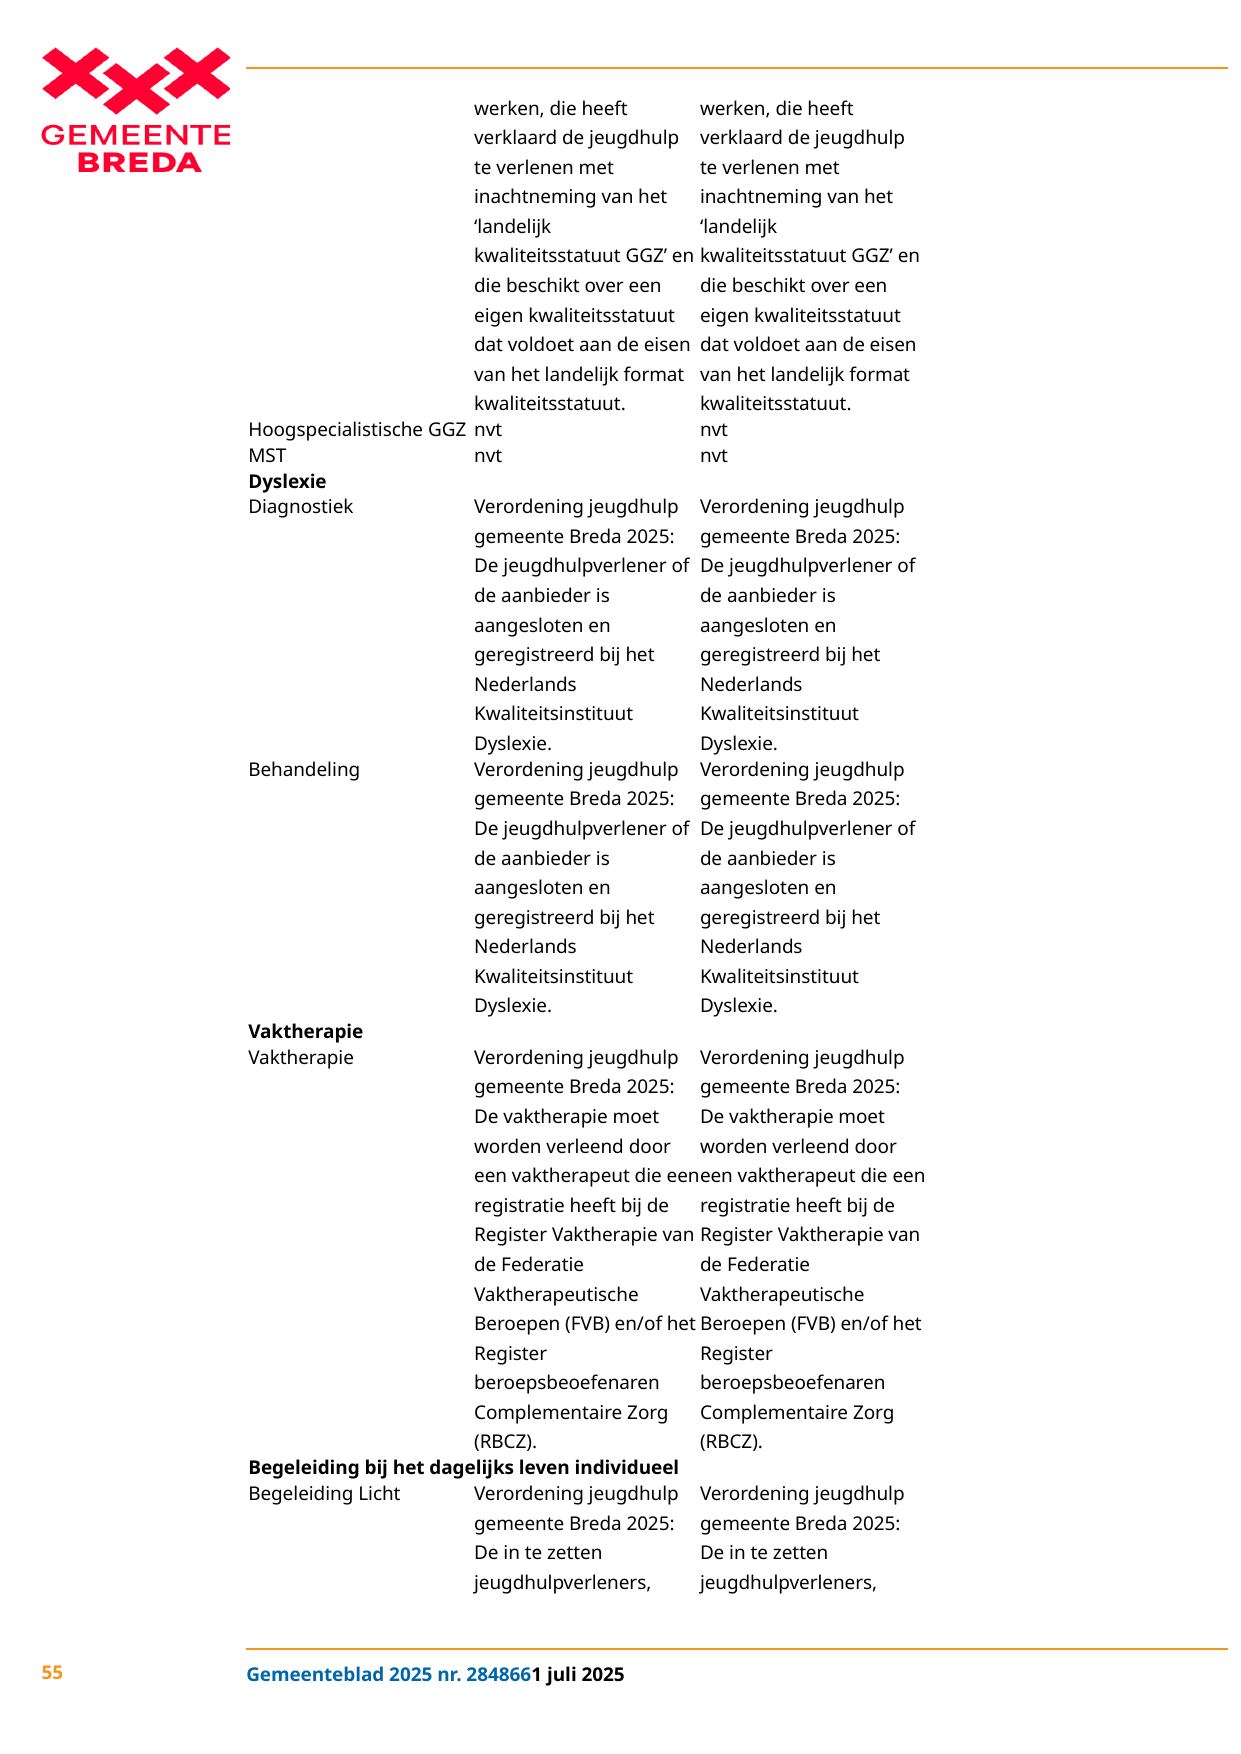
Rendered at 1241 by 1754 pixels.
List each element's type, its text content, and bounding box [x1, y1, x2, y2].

table_cell Diagnostiek [248, 494, 474, 756]
table_cell nvt [700, 416, 926, 442]
table_cell Vaktherapie [248, 1018, 700, 1044]
table_cell Verordening jeugdhulp gemeente Breda 2025: De vaktherapie moet worden verleend door een vaktherapeut die een registratie heeft bij de Register Vaktherapie van de Federatie Vaktherapeutische Beroepen (FVB) en/of het Register beroepsbeoefenaren Complementaire Zorg (RBCZ). [700, 1044, 926, 1454]
table_cell Verordening jeugdhulp gemeente Breda 2025: De jeugdhulpverlener of de aanbieder is aangesloten en geregistreerd bij het Nederlands Kwaliteitsinstituut Dyslexie. [474, 756, 700, 1018]
table_cell [700, 468, 926, 493]
table_cell Verordening jeugdhulp gemeente Breda 2025: De in te zetten jeugdhulpverleners, [474, 1480, 700, 1594]
table_cell werken, die heeft verklaard de jeugdhulp te verlenen met inachtneming van het ‘landelijk kwaliteitsstatuut GGZ’ en die beschikt over een eigen kwaliteitsstatuut dat voldoet aan de eisen van het landelijk format kwaliteitsstatuut. [700, 95, 926, 416]
table_cell werken, die heeft verklaard de jeugdhulp te verlenen met inachtneming van het ‘landelijk kwaliteitsstatuut GGZ’ en die beschikt over een eigen kwaliteitsstatuut dat voldoet aan de eisen van het landelijk format kwaliteitsstatuut. [474, 95, 700, 416]
table_cell Vaktherapie [248, 1044, 474, 1454]
table_cell Verordening jeugdhulp gemeente Breda 2025: De vaktherapie moet worden verleend door een vaktherapeut die een registratie heeft bij de Register Vaktherapie van de Federatie Vaktherapeutische Beroepen (FVB) en/of het Register beroepsbeoefenaren Complementaire Zorg (RBCZ). [474, 1044, 700, 1454]
table_cell nvt [474, 416, 700, 442]
table_cell Hoogspecialistische GGZ [248, 416, 474, 442]
table_cell Verordening jeugdhulp gemeente Breda 2025: De jeugdhulpverlener of de aanbieder is aangesloten en geregistreerd bij het Nederlands Kwaliteitsinstituut Dyslexie. [700, 494, 926, 756]
table_cell Dyslexie [248, 468, 700, 493]
table_cell Begeleiding bij het dagelijks leven individueel [248, 1454, 700, 1480]
table_cell Verordening jeugdhulp gemeente Breda 2025: De jeugdhulpverlener of de aanbieder is aangesloten en geregistreerd bij het Nederlands Kwaliteitsinstituut Dyslexie. [474, 494, 700, 756]
table_cell Behandeling [248, 756, 474, 1018]
table_cell [700, 1454, 926, 1480]
table_cell Begeleiding Licht [248, 1480, 474, 1594]
table_cell Verordening jeugdhulp gemeente Breda 2025: De in te zetten jeugdhulpverleners, [700, 1480, 926, 1594]
table_cell nvt [474, 442, 700, 468]
picture [41, 47, 231, 172]
table_cell Verordening jeugdhulp gemeente Breda 2025: De jeugdhulpverlener of de aanbieder is aangesloten en geregistreerd bij het Nederlands Kwaliteitsinstituut Dyslexie. [700, 756, 926, 1018]
table_cell nvt [700, 442, 926, 468]
table_cell [700, 1018, 926, 1044]
table_cell MST [248, 442, 474, 468]
table_cell [248, 95, 474, 416]
